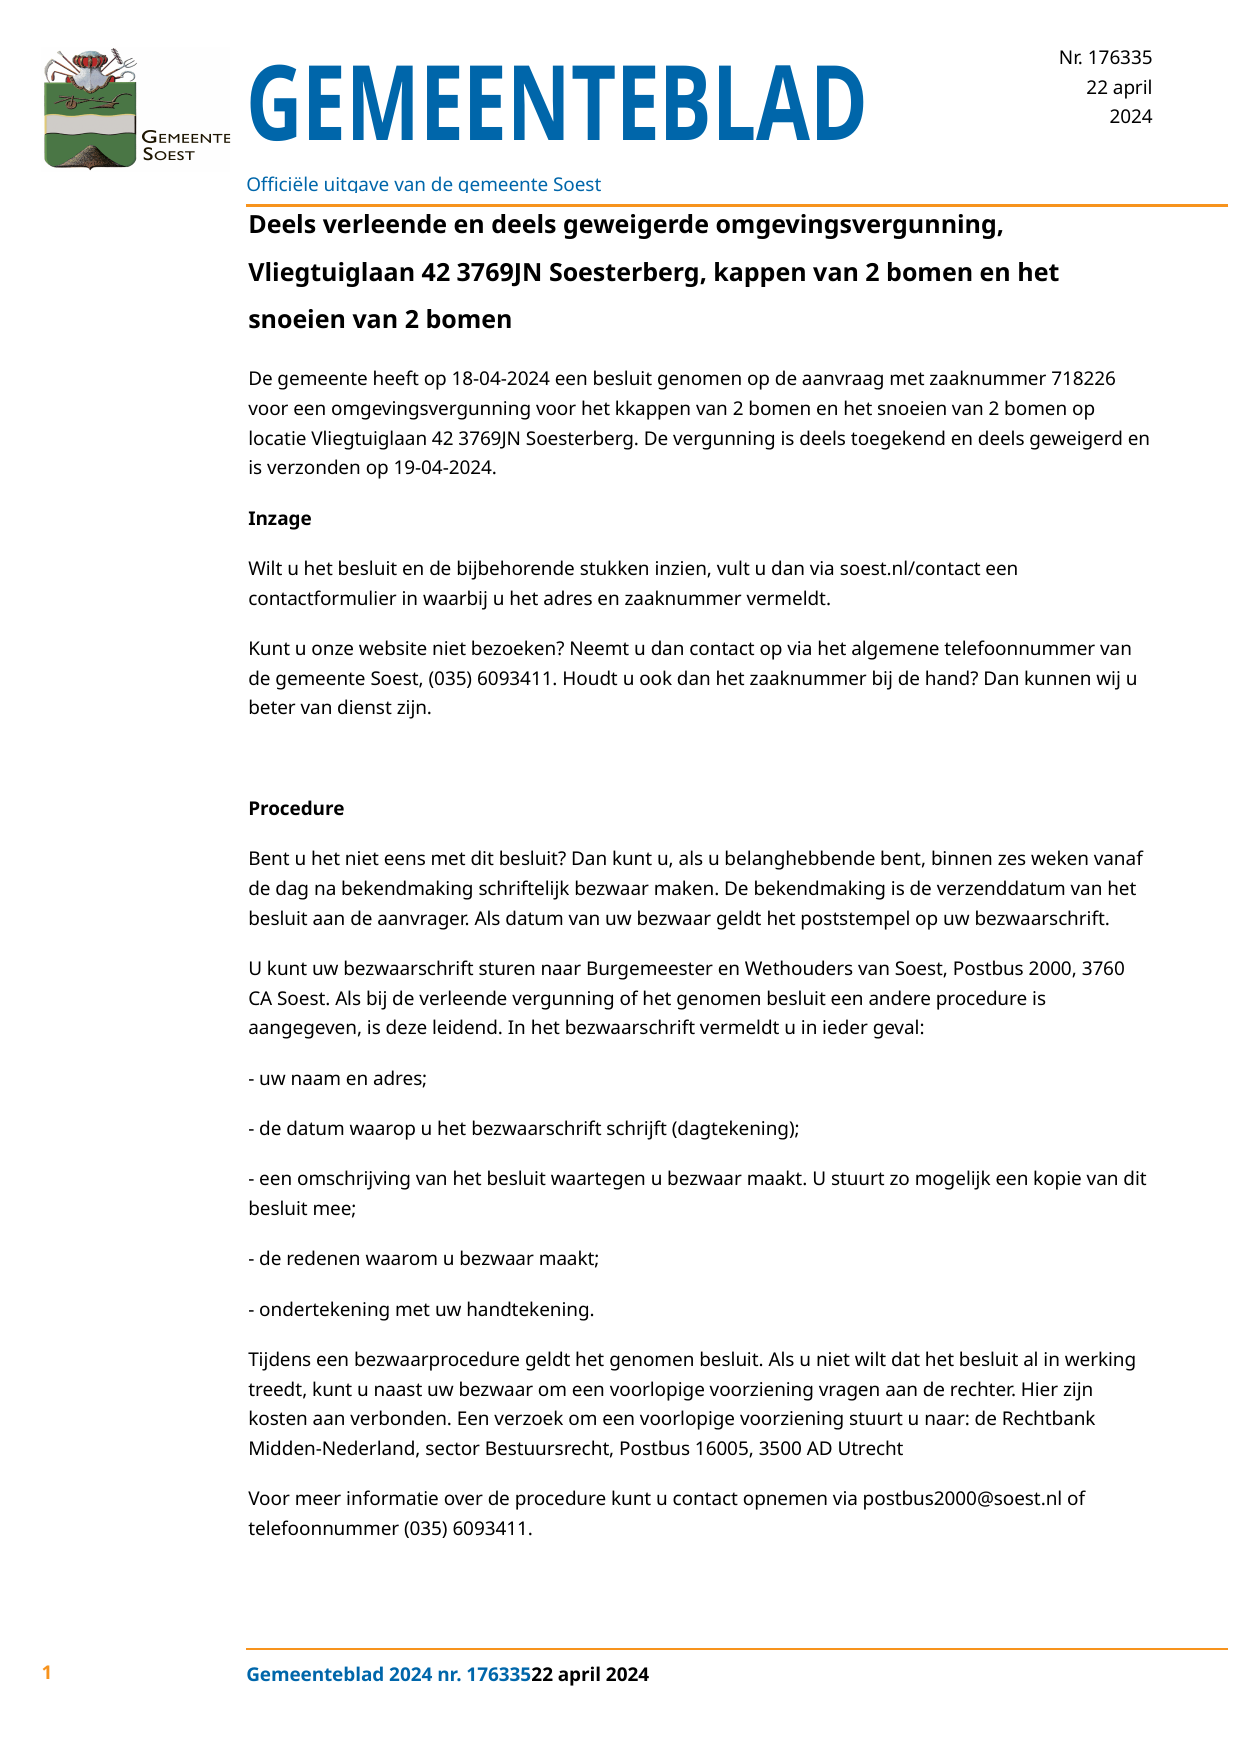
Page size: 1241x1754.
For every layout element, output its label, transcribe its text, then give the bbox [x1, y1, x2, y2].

text Kunt u onze website niet bezoeken? Neemt u dan contact op via het algemene telefoonnummer van de gemeente Soest, (035) 6093411. Houdt u ook dan het zaaknummer bij de hand? Dan kunnen wij u beter van dienst zijn. [248, 635, 1152, 720]
text - uw naam en adres; [248, 1065, 1152, 1090]
text De gemeente heeft op 18-04-2024 een besluit genomen op de aanvraag met zaaknummer 718226 voor een omgevingsvergunning voor het kkappen van 2 bomen en het snoeien van 2 bomen op locatie Vliegtuiglaan 42 3769JN Soesterberg. De vergunning is deels toegekend en deels geweigerd en is verzonden op 19-04-2024. [248, 366, 1152, 480]
text U kunt uw bezwaarschrift sturen naar Burgemeester en Wethouders van Soest, Postbus 2000, 3760 CA Soest. Als bij de verleende vergunning of het genomen besluit een andere procedure is aangegeven, is deze leidend. In het bezwaarschrift vermeldt u in ieder geval: [248, 955, 1152, 1040]
text Procedure [248, 795, 1152, 821]
text Wilt u het besluit en de bijbehorende stukken inzien, vult u dan via soest.nl/contact een contactformulier in waarbij u het adres en zaaknummer vermeldt. [248, 555, 1152, 610]
text - een omschrijving van het besluit waartegen u bezwaar maakt. U stuurt zo mogelijk een kopie van dit besluit mee; [248, 1166, 1152, 1221]
text - de redenen waarom u bezwaar maakt; [248, 1246, 1152, 1271]
picture [41, 47, 231, 172]
text Voor meer informatie over de procedure kunt u contact opnemen via postbus2000@soest.nl of telefoonnummer (035) 6093411. [248, 1486, 1152, 1541]
text Bent u het niet eens met dit besluit? Dan kunt u, als u belanghebbende bent, binnen zes weken vanaf de dag na bekendmaking schriftelijk bezwaar maken. De bekendmaking is de verzenddatum van het besluit aan de aanvrager. Als datum van uw bezwaar geldt het poststempel op uw bezwaarschrift. [248, 846, 1152, 930]
text - ondertekening met uw handtekening. [248, 1296, 1152, 1322]
text Inzage [248, 505, 1152, 530]
text Deels verleende en deels geweigerde omgevingsvergunning, Vliegtuiglaan 42 3769JN Soesterberg, kappen van 2 bomen en het snoeien van 2 bomen [248, 207, 1152, 336]
text - de datum waarop u het bezwaarschrift schrijft (dagtekening); [248, 1115, 1152, 1141]
text Tijdens een bezwaarprocedure geldt het genomen besluit. Als u niet wilt dat het besluit al in werking treedt, kunt u naast uw bezwaar om een voorlopige voorziening vragen aan de rechter. Hier zijn kosten aan verbonden. Een verzoek om een voorlopige voorziening stuurt u naar: de Rechtbank Midden-Nederland, sector Bestuursrecht, Postbus 16005, 3500 AD Utrecht [248, 1346, 1152, 1461]
